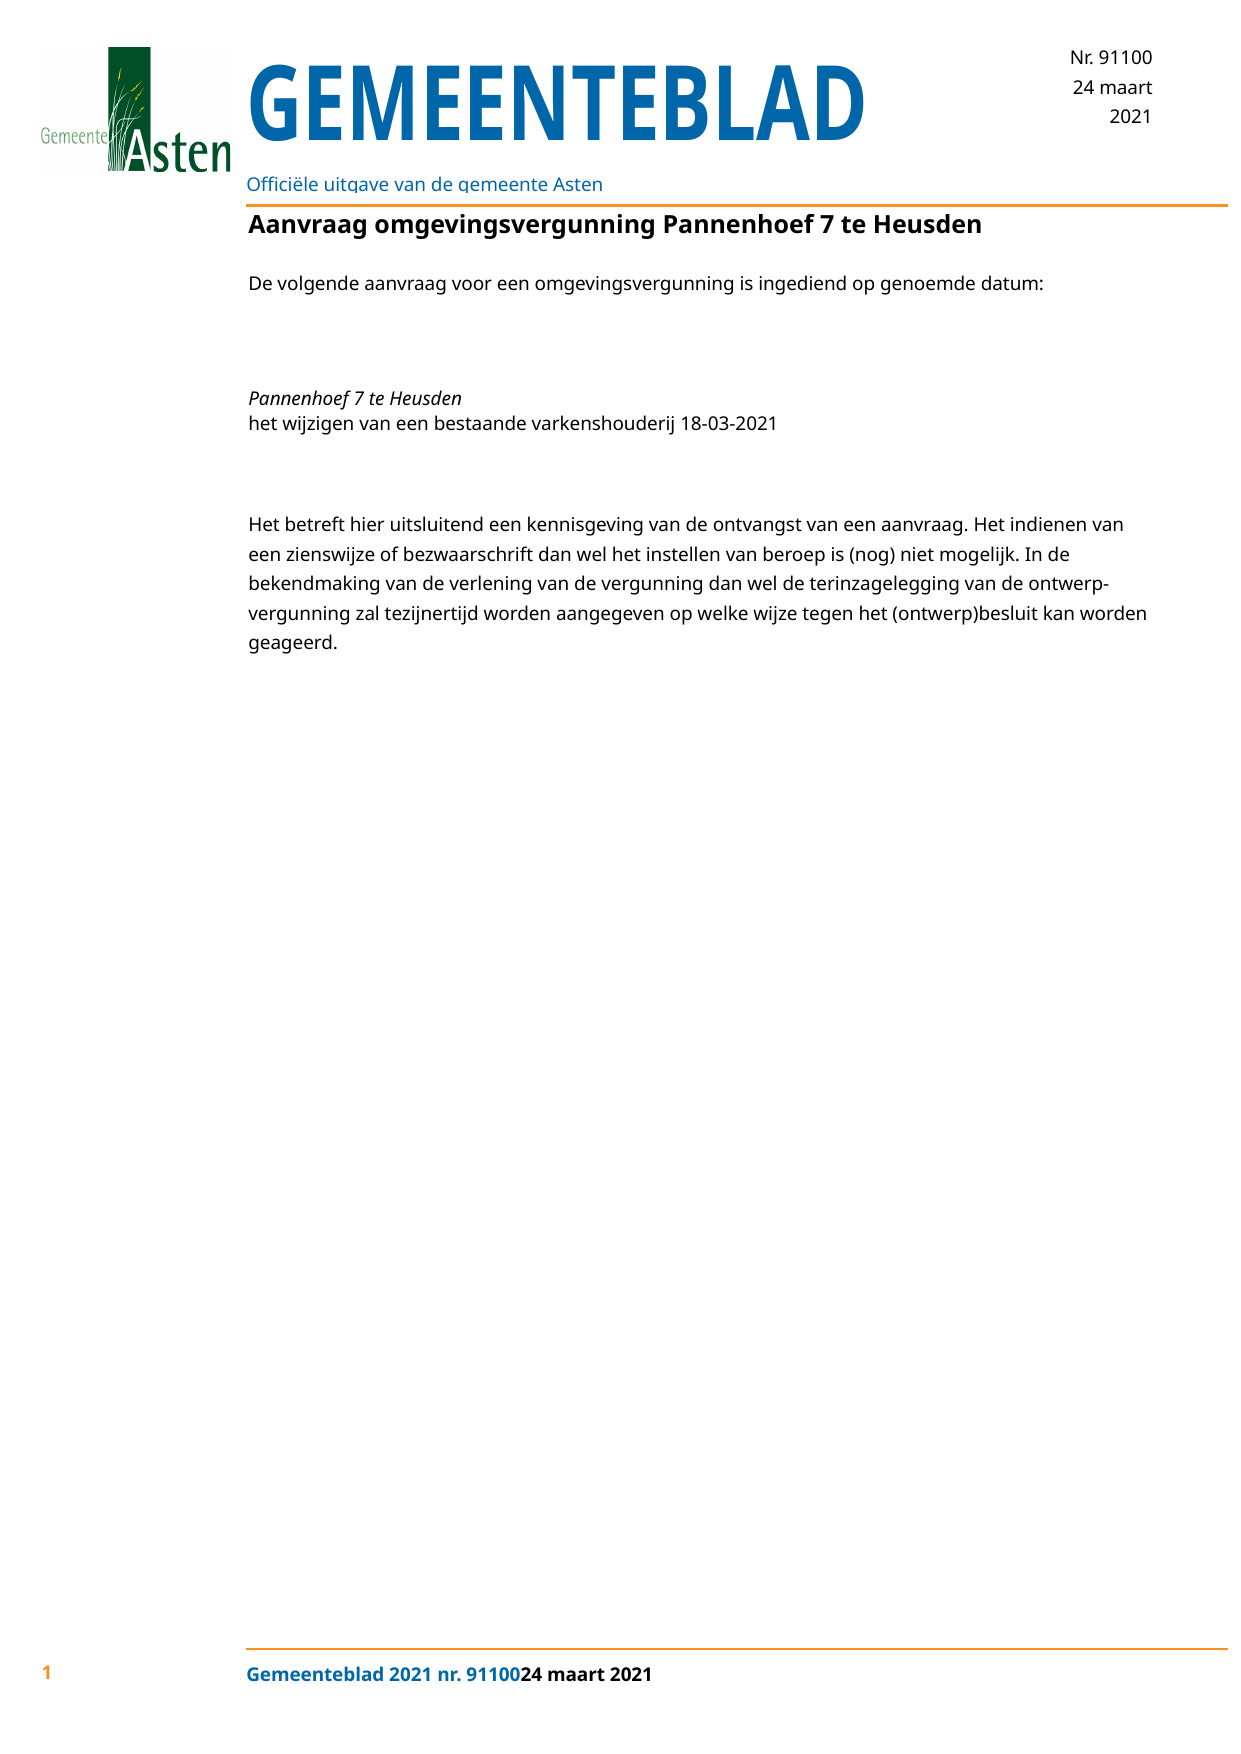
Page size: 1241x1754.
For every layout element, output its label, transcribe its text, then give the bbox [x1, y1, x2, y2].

text De volgende aanvraag voor een omgevingsvergunning is ingediend op genoemde datum: [248, 270, 1152, 296]
picture [41, 47, 231, 172]
text het wijzigen van een bestaande varkenshouderij 18-03-2021 [248, 410, 1152, 436]
text Pannenhoef 7 te Heusden [248, 385, 1152, 410]
text Het betreft hier uitsluitend een kennisgeving van de ontvangst van een aanvraag. Het indienen van een zienswijze of bezwaarschrift dan wel het instellen van beroep is (nog) niet mogelijk. In de bekendmaking van de verlening van de vergunning dan wel de terinzagelegging van de ontwerp-vergunning zal tezijnertijd worden aangegeven op welke wijze tegen het (ontwerp)besluit kan worden geageerd. [248, 511, 1152, 655]
text Aanvraag omgevingsvergunning Pannenhoef 7 te Heusden [248, 207, 1152, 241]
